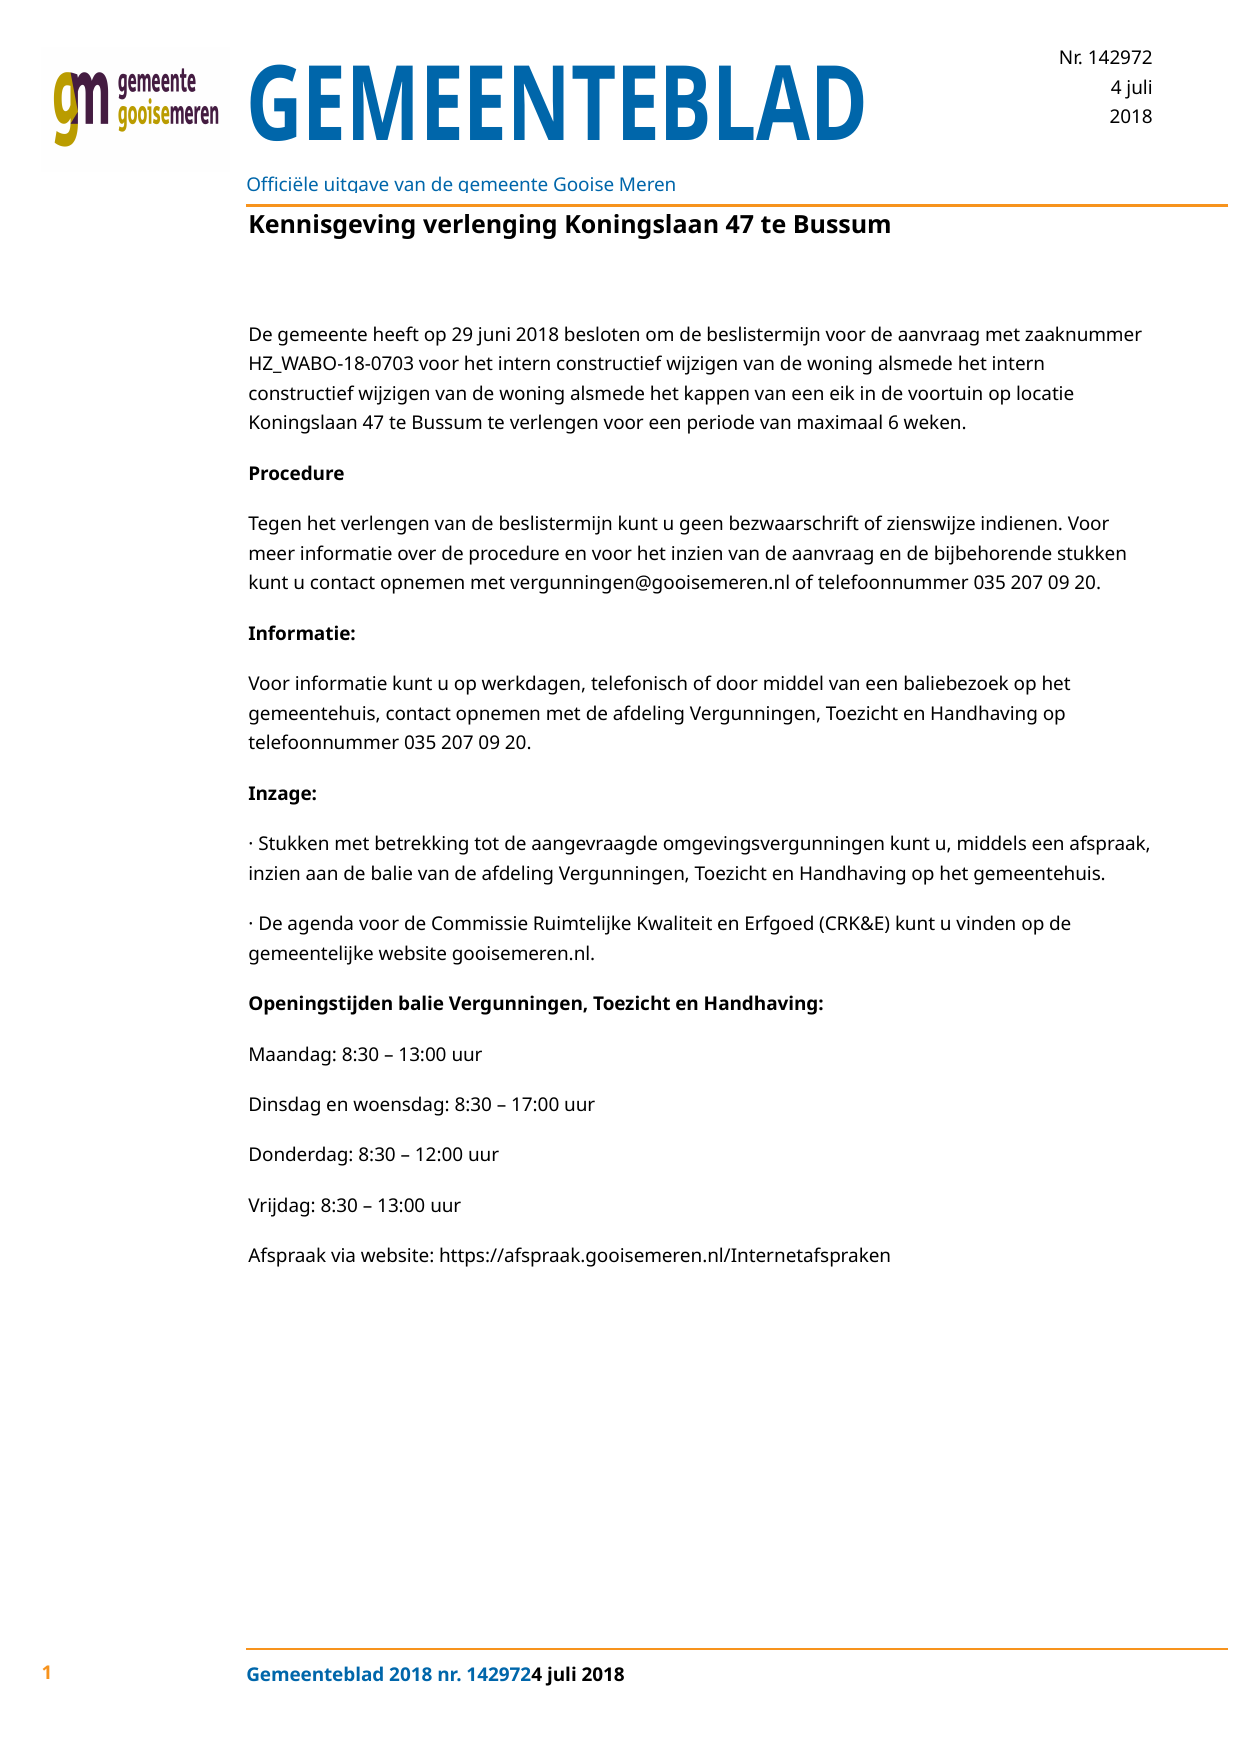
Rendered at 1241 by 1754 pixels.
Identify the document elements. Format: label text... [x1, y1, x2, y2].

text · De agenda voor de Commissie Ruimtelijke Kwaliteit en Erfgoed (CRK&E) kunt u vinden op de gemeentelijke website gooisemeren.nl. [248, 910, 1152, 966]
text Informatie: [248, 620, 1152, 646]
text Donderdag: 8:30 – 12:00 uur [248, 1142, 1152, 1167]
text Inzage: [248, 780, 1152, 806]
text · Stukken met betrekking tot de aangevraagde omgevingsvergunningen kunt u, middels een afspraak, inzien aan de balie van de afdeling Vergunningen, Toezicht en Handhaving op het gemeentehuis. [248, 830, 1152, 886]
text Dinsdag en woensdag: 8:30 – 17:00 uur [248, 1091, 1152, 1117]
picture [41, 47, 231, 172]
text Kennisgeving verlenging Koningslaan 47 te Bussum [248, 207, 1152, 241]
text Openingstijden balie Vergunningen, Toezicht en Handhaving: [248, 990, 1152, 1016]
text Vrijdag: 8:30 – 13:00 uur [248, 1192, 1152, 1218]
text Maandag: 8:30 – 13:00 uur [248, 1041, 1152, 1066]
text De gemeente heeft op 29 juni 2018 besloten om de beslistermijn voor de aanvraag met zaaknummer HZ_WABO-18-0703 voor het intern constructief wijzigen van de woning alsmede het intern constructief wijzigen van de woning alsmede het kappen van een eik in de voortuin op locatie Koningslaan 47 te Bussum te verlengen voor een periode van maximaal 6 weken. [248, 321, 1152, 435]
text Procedure [248, 460, 1152, 486]
text Voor informatie kunt u op werkdagen, telefonisch of door middel van een baliebezoek op het gemeentehuis, contact opnemen met de afdeling Vergunningen, Toezicht en Handhaving op telefoonnummer 035 207 09 20. [248, 670, 1152, 755]
text Tegen het verlengen van de beslistermijn kunt u geen bezwaarschrift of zienswijze indienen. Voor meer informatie over de procedure en voor het inzien van de aanvraag en de bijbehorende stukken kunt u contact opnemen met vergunningen@gooisemeren.nl of telefoonnummer 035 207 09 20. [248, 510, 1152, 595]
text Afspraak via website: https://afspraak.gooisemeren.nl/Internetafspraken [248, 1242, 1152, 1268]
